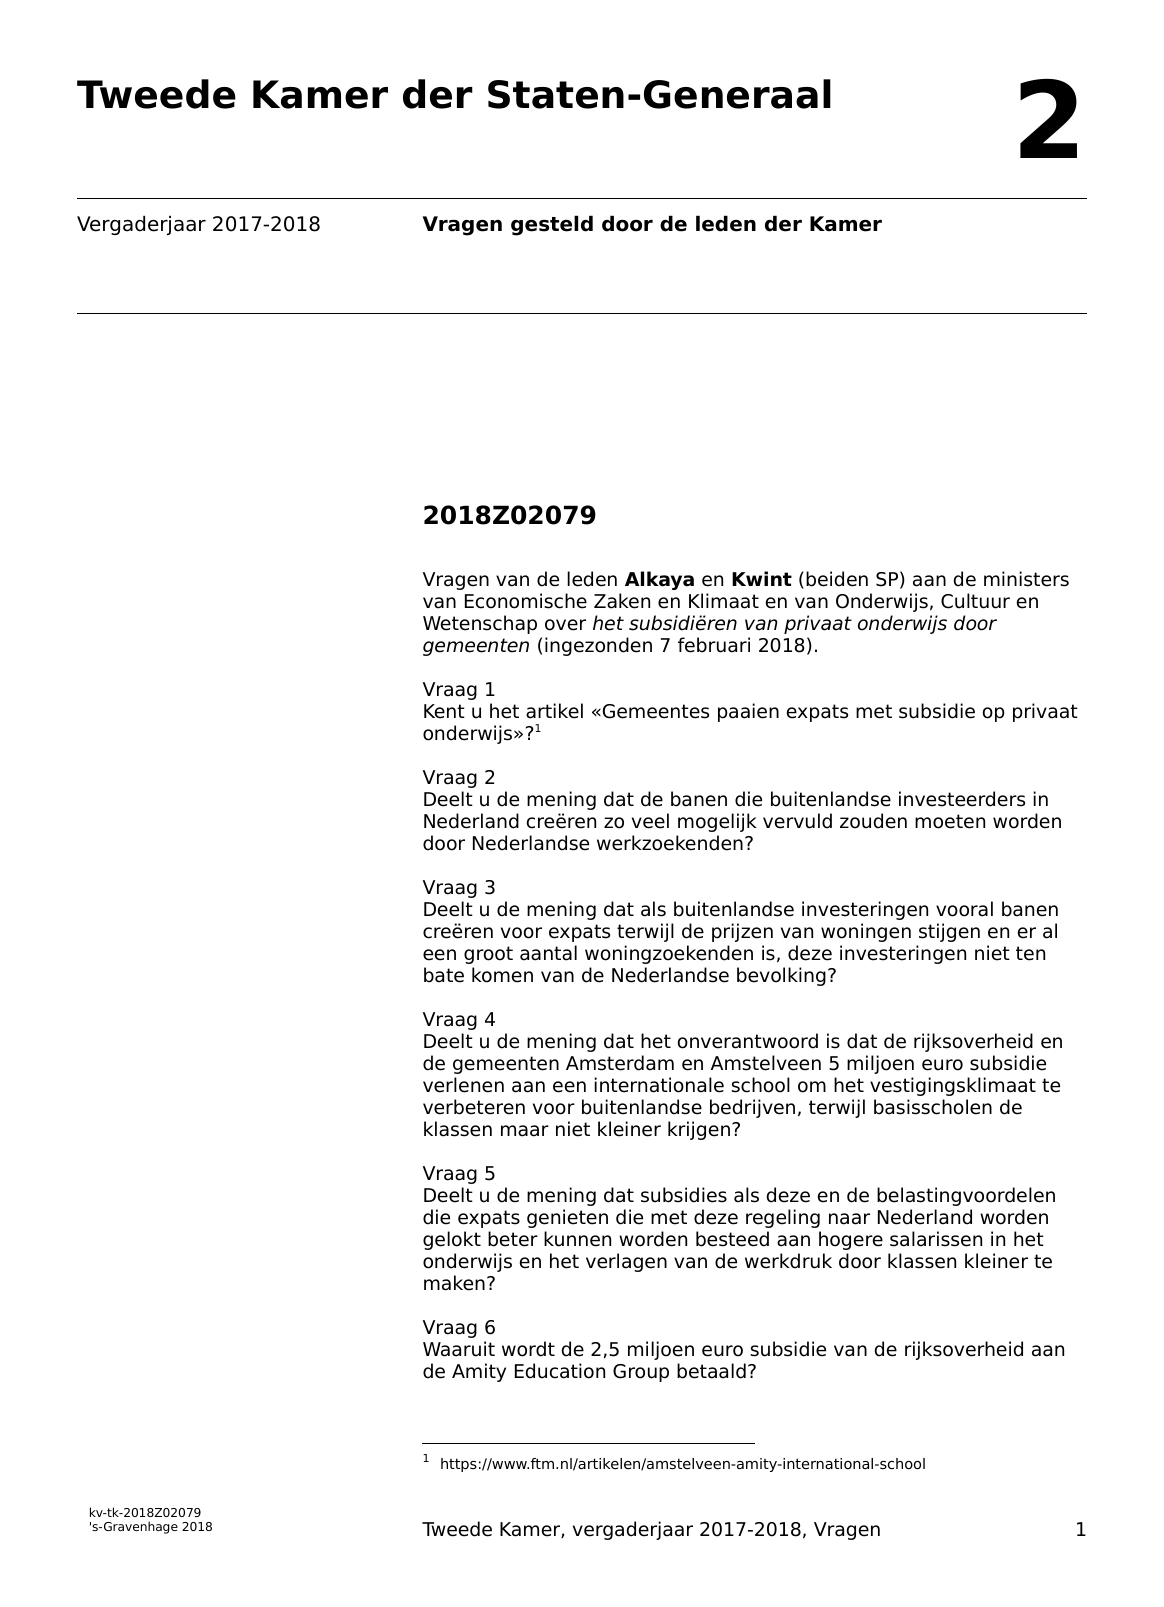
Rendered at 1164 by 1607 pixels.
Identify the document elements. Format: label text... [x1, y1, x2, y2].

text Vraag 1 [422, 679, 1087, 701]
table_header 2 [886, 59, 1087, 198]
text https://www.ftm.nl/artikelen/amstelveen-amity-international-school [422, 1452, 1087, 1474]
table_header Tweede Kamer der Staten-Generaal [77, 59, 886, 198]
text Kent u het artikel «Gemeentes paaien expats met subsidie op privaat onderwijs»? [422, 701, 1087, 745]
text Waaruit wordt de 2,5 miljoen euro subsidie van de rijksoverheid aan de Amity Education Group betaald? [422, 1339, 1087, 1383]
text 2018Z02079 [422, 501, 1087, 531]
text kv-tk-2018Z02079 [88, 1506, 323, 1520]
table_cell Vergaderjaar 2017-2018 [77, 199, 422, 313]
text Deelt u de mening dat de banen die buitenlandse investeerders in Nederland creëren zo veel mogelijk vervuld zouden moeten worden door Nederlandse werkzoekenden? [422, 789, 1087, 855]
text 's-Gravenhage 2018 [88, 1520, 323, 1534]
text Deelt u de mening dat subsidies als deze en de belastingvoordelen die expats genieten die met deze regeling naar Nederland worden gelokt beter kunnen worden besteed aan hogere salarissen in het onderwijs en het verlagen van de werkdruk door klassen kleiner te maken? [422, 1185, 1087, 1295]
text Vragen van de leden Alkaya en Kwint (beiden SP) aan de ministers van Economische Zaken en Klimaat en van Onderwijs, Cultuur en Wetenschap over het subsidiëren van privaat onderwijs door gemeenten (ingezonden 7 februari 2018). [422, 569, 1087, 657]
text Vraag 6 [422, 1317, 1087, 1339]
text Deelt u de mening dat als buitenlandse investeringen vooral banen creëren voor expats terwijl de prijzen van woningen stijgen en er al een groot aantal woningzoekenden is, deze investeringen niet ten bate komen van de Nederlandse bevolking? [422, 899, 1087, 987]
text Vraag 2 [422, 767, 1087, 789]
text Deelt u de mening dat het onverantwoord is dat de rijksoverheid en de gemeenten Amsterdam en Amstelveen 5 miljoen euro subsidie verlenen aan een internationale school om het vestigingsklimaat te verbeteren voor buitenlandse bedrijven, terwijl basisscholen de klassen maar niet kleiner krijgen? [422, 1031, 1087, 1141]
text Vraag 4 [422, 1009, 1087, 1031]
text Vraag 3 [422, 877, 1087, 899]
text Vraag 5 [422, 1163, 1087, 1185]
table_cell Vragen gesteld door de leden der Kamer [422, 199, 1087, 313]
